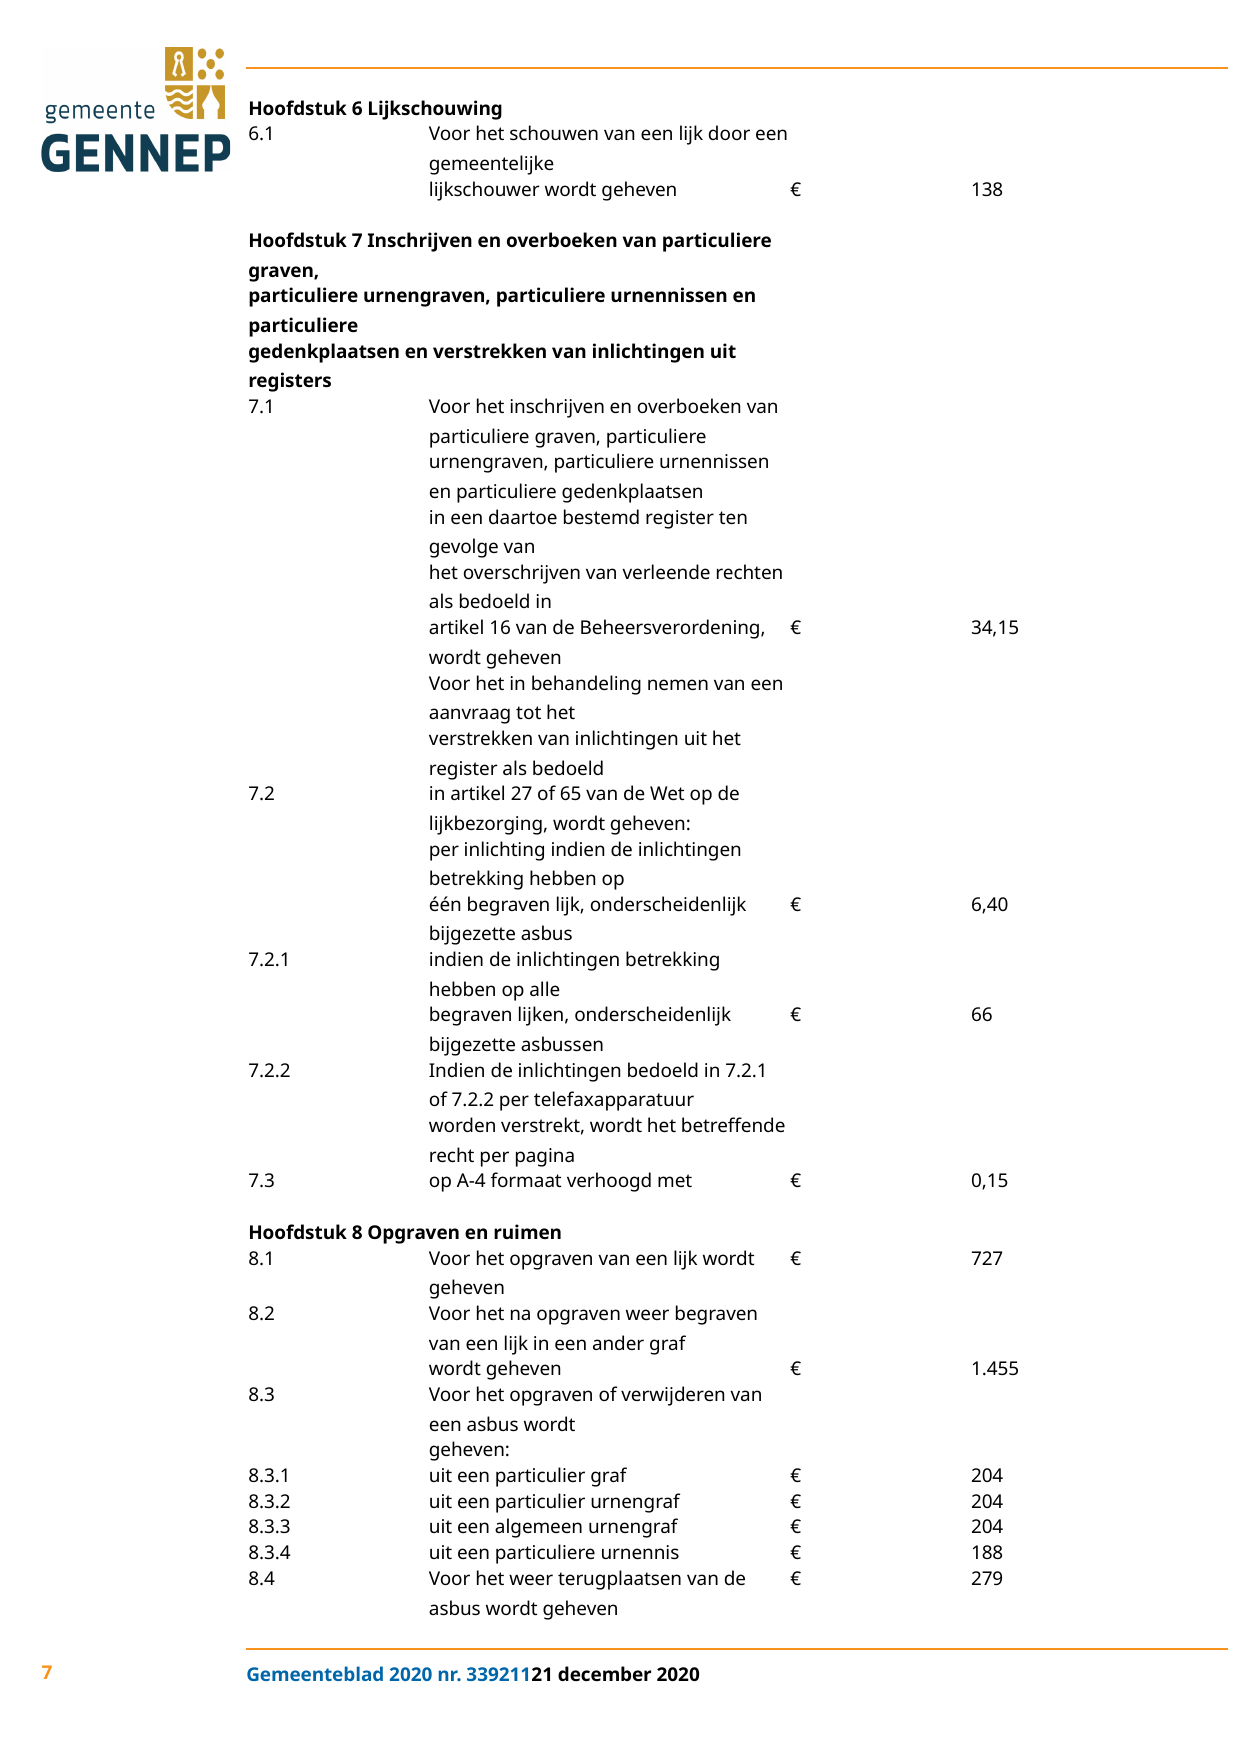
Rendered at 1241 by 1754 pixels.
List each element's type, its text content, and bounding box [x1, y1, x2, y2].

table_cell [971, 1193, 1152, 1219]
table_cell 7.1 [248, 393, 429, 448]
table_cell [971, 1381, 1152, 1436]
table_cell indien de inlichtingen betrekking hebben op alle [429, 946, 790, 1002]
table_cell [609, 202, 790, 227]
table_cell [971, 504, 1152, 559]
table_cell [971, 670, 1152, 725]
table_cell 204 [971, 1514, 1152, 1539]
table_cell in een daartoe bestemd register ten gevolge van [429, 504, 790, 559]
table_cell [790, 1219, 971, 1245]
table_cell Voor het schouwen van een lijk door een gemeentelijke [429, 121, 790, 176]
table_cell [790, 1300, 971, 1355]
table_cell [248, 449, 429, 504]
table_cell [971, 1057, 1152, 1112]
table_cell 8.3.1 [248, 1462, 429, 1488]
table_cell [790, 449, 971, 504]
table_cell het overschrijven van verleende rechten als bedoeld in [429, 559, 790, 614]
table_cell € [790, 1539, 971, 1565]
table_cell [790, 946, 971, 1002]
table_header Hoofdstuk 6 Lijkschouwing [248, 95, 790, 121]
table_cell 204 [971, 1488, 1152, 1514]
table_cell [790, 121, 971, 176]
table_cell [790, 283, 971, 338]
table_cell worden verstrekt, wordt het betreffende recht per pagina [429, 1112, 790, 1168]
table_cell € [790, 1168, 971, 1193]
table_cell begraven lijken, onderscheidenlijk bijgezette asbussen [429, 1002, 790, 1057]
table_cell Voor het weer terugplaatsen van de asbus wordt geheven [429, 1565, 790, 1612]
table_cell € [790, 1355, 971, 1381]
table_cell uit een algemeen urnengraf [429, 1514, 790, 1539]
table_cell [790, 504, 971, 559]
table_cell 8.1 [248, 1245, 429, 1300]
table_cell 8.3 [248, 1381, 429, 1436]
table_cell [609, 1193, 790, 1219]
table_cell [248, 1355, 429, 1381]
table_cell [429, 202, 609, 227]
table_cell € [790, 615, 971, 670]
table_cell Voor het in behandeling nemen van een aanvraag tot het [429, 670, 790, 725]
table_cell wordt geheven [429, 1355, 790, 1381]
table_cell [971, 725, 1152, 780]
table_cell 204 [971, 1462, 1152, 1488]
table_cell 8.3.4 [248, 1539, 429, 1565]
table_cell [248, 670, 429, 725]
table_cell artikel 16 van de Beheersverordening, wordt geheven [429, 615, 790, 670]
table_cell [790, 227, 971, 283]
table_cell urnengraven, particuliere urnennissen en particuliere gedenkplaatsen [429, 449, 790, 504]
table_header [790, 95, 971, 121]
table_cell [248, 1002, 429, 1057]
table_cell [790, 338, 971, 393]
table_cell € [790, 1002, 971, 1057]
table_cell [790, 725, 971, 780]
table_cell uit een particulier graf [429, 1462, 790, 1488]
table_cell Hoofdstuk 7 Inschrijven en overboeken van particuliere graven, [248, 227, 790, 283]
table_cell 1.455 [971, 1355, 1152, 1381]
table_cell [971, 121, 1152, 176]
table_cell [248, 725, 429, 780]
table_cell uit een particulier urnengraf [429, 1488, 790, 1514]
table_cell [971, 1219, 1152, 1245]
table_cell Voor het na opgraven weer begraven van een lijk in een ander graf [429, 1300, 790, 1355]
table_cell 6.1 [248, 121, 429, 176]
table_cell € [790, 1488, 971, 1514]
table_cell 7.3 [248, 1168, 429, 1193]
table_cell [790, 1057, 971, 1112]
table_cell [248, 202, 429, 227]
table_cell Hoofdstuk 8 Opgraven en ruimen [248, 1219, 790, 1245]
table_cell € [790, 176, 971, 202]
table_cell € [790, 891, 971, 946]
table_cell [790, 836, 971, 891]
table_cell [248, 1193, 429, 1219]
table_cell [790, 1112, 971, 1168]
table_cell [248, 836, 429, 891]
table_cell [971, 393, 1152, 448]
table_cell [248, 615, 429, 670]
table_cell op A-4 formaat verhoogd met [429, 1168, 790, 1193]
table_cell € [790, 1565, 971, 1612]
table_cell 8.2 [248, 1300, 429, 1355]
table_cell [971, 1436, 1152, 1462]
table_cell 279 [971, 1565, 1152, 1612]
table_cell € [790, 1462, 971, 1488]
table_cell [248, 504, 429, 559]
table_cell Indien de inlichtingen bedoeld in 7.2.1 of 7.2.2 per telefaxapparatuur [429, 1057, 790, 1112]
table_cell [971, 227, 1152, 283]
table_cell [971, 1300, 1152, 1355]
table_cell [790, 1436, 971, 1462]
table_cell 7.2 [248, 780, 429, 836]
table_cell [248, 891, 429, 946]
table_cell gedenkplaatsen en verstrekken van inlichtingen uit registers [248, 338, 790, 393]
table_cell [790, 559, 971, 614]
table_cell [248, 559, 429, 614]
table_cell Voor het opgraven of verwijderen van een asbus wordt [429, 1381, 790, 1436]
table_cell [971, 449, 1152, 504]
table_cell 188 [971, 1539, 1152, 1565]
table_cell [429, 1193, 609, 1219]
table_cell [248, 1436, 429, 1462]
table_cell [971, 946, 1152, 1002]
table_cell [971, 1112, 1152, 1168]
table_cell 138 [971, 176, 1152, 202]
table_cell € [790, 1514, 971, 1539]
table_cell [971, 559, 1152, 614]
table_cell 8.3.2 [248, 1488, 429, 1514]
table_cell Voor het opgraven van een lijk wordt geheven [429, 1245, 790, 1300]
table_cell 66 [971, 1002, 1152, 1057]
table_cell 8.4 [248, 1565, 429, 1612]
table_cell [971, 202, 1152, 227]
table_cell [790, 670, 971, 725]
picture [41, 47, 231, 172]
table_cell 8.3.3 [248, 1514, 429, 1539]
table_header [971, 95, 1152, 121]
table_cell 7.2.1 [248, 946, 429, 1002]
table_cell € [790, 1245, 971, 1300]
table_cell [248, 176, 429, 202]
table_cell [790, 780, 971, 836]
table_cell verstrekken van inlichtingen uit het register als bedoeld [429, 725, 790, 780]
table_cell 727 [971, 1245, 1152, 1300]
table_cell 6,40 [971, 891, 1152, 946]
table_cell Voor het inschrijven en overboeken van particuliere graven, particuliere [429, 393, 790, 448]
table_cell uit een particuliere urnennis [429, 1539, 790, 1565]
table_cell [248, 1112, 429, 1168]
table_cell geheven: [429, 1436, 790, 1462]
table_cell [790, 1193, 971, 1219]
table_cell één begraven lijk, onderscheidenlijk bijgezette asbus [429, 891, 790, 946]
table_cell [790, 202, 971, 227]
table_cell [971, 780, 1152, 836]
table_cell [790, 1381, 971, 1436]
table_cell [971, 283, 1152, 338]
table_cell [971, 338, 1152, 393]
table_cell 34,15 [971, 615, 1152, 670]
table_cell [971, 836, 1152, 891]
table_cell particuliere urnengraven, particuliere urnennissen en particuliere [248, 283, 790, 338]
table_cell lijkschouwer wordt geheven [429, 176, 790, 202]
table_cell 0,15 [971, 1168, 1152, 1193]
table_cell 7.2.2 [248, 1057, 429, 1112]
table_cell [790, 393, 971, 448]
table_cell per inlichting indien de inlichtingen betrekking hebben op [429, 836, 790, 891]
table_cell in artikel 27 of 65 van de Wet op de lijkbezorging, wordt geheven: [429, 780, 790, 836]
